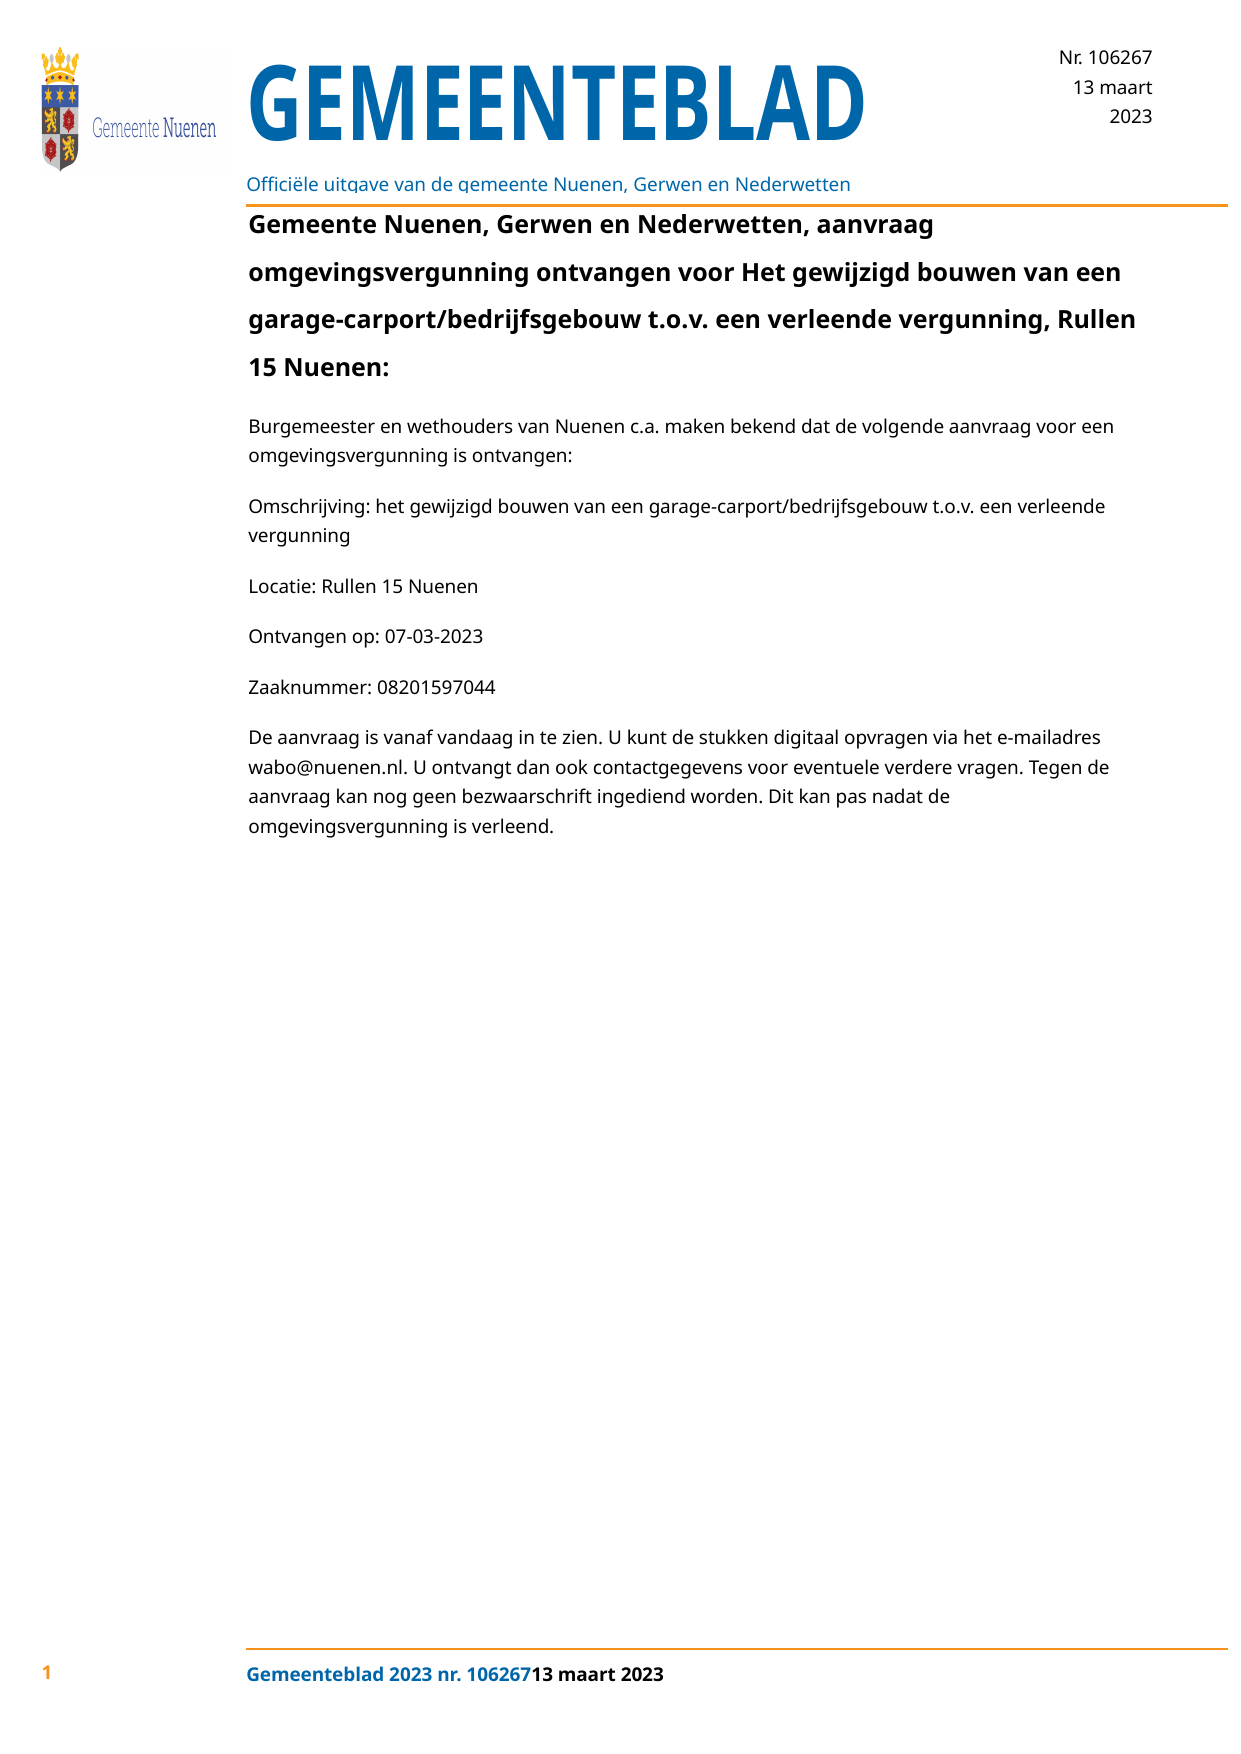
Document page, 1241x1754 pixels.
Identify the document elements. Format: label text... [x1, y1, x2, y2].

text Omschrijving: het gewijzigd bouwen van een garage-carport/bedrijfsgebouw t.o.v. een verleende vergunning [248, 493, 1152, 548]
text De aanvraag is vanaf vandaag in te zien. U kunt de stukken digitaal opvragen via het e-mailadres wabo@nuenen.nl. U ontvangt dan ook contactgegevens voor eventuele verdere vragen. Tegen de aanvraag kan nog geen bezwaarschrift ingediend worden. Dit kan pas nadat de omgevingsvergunning is verleend. [248, 724, 1152, 839]
picture [41, 47, 231, 172]
text Zaaknummer: 08201597044 [248, 674, 1152, 700]
text Ontvangen op: 07-03-2023 [248, 623, 1152, 649]
text Locatie: Rullen 15 Nuenen [248, 573, 1152, 599]
text Gemeente Nuenen, Gerwen en Nederwetten, aanvraag omgevingsvergunning ontvangen voor Het gewijzigd bouwen van een garage-carport/bedrijfsgebouw t.o.v. een verleende vergunning, Rullen 15 Nuenen: [248, 207, 1152, 384]
text Burgemeester en wethouders van Nuenen c.a. maken bekend dat de volgende aanvraag voor een omgevingsvergunning is ontvangen: [248, 413, 1152, 468]
